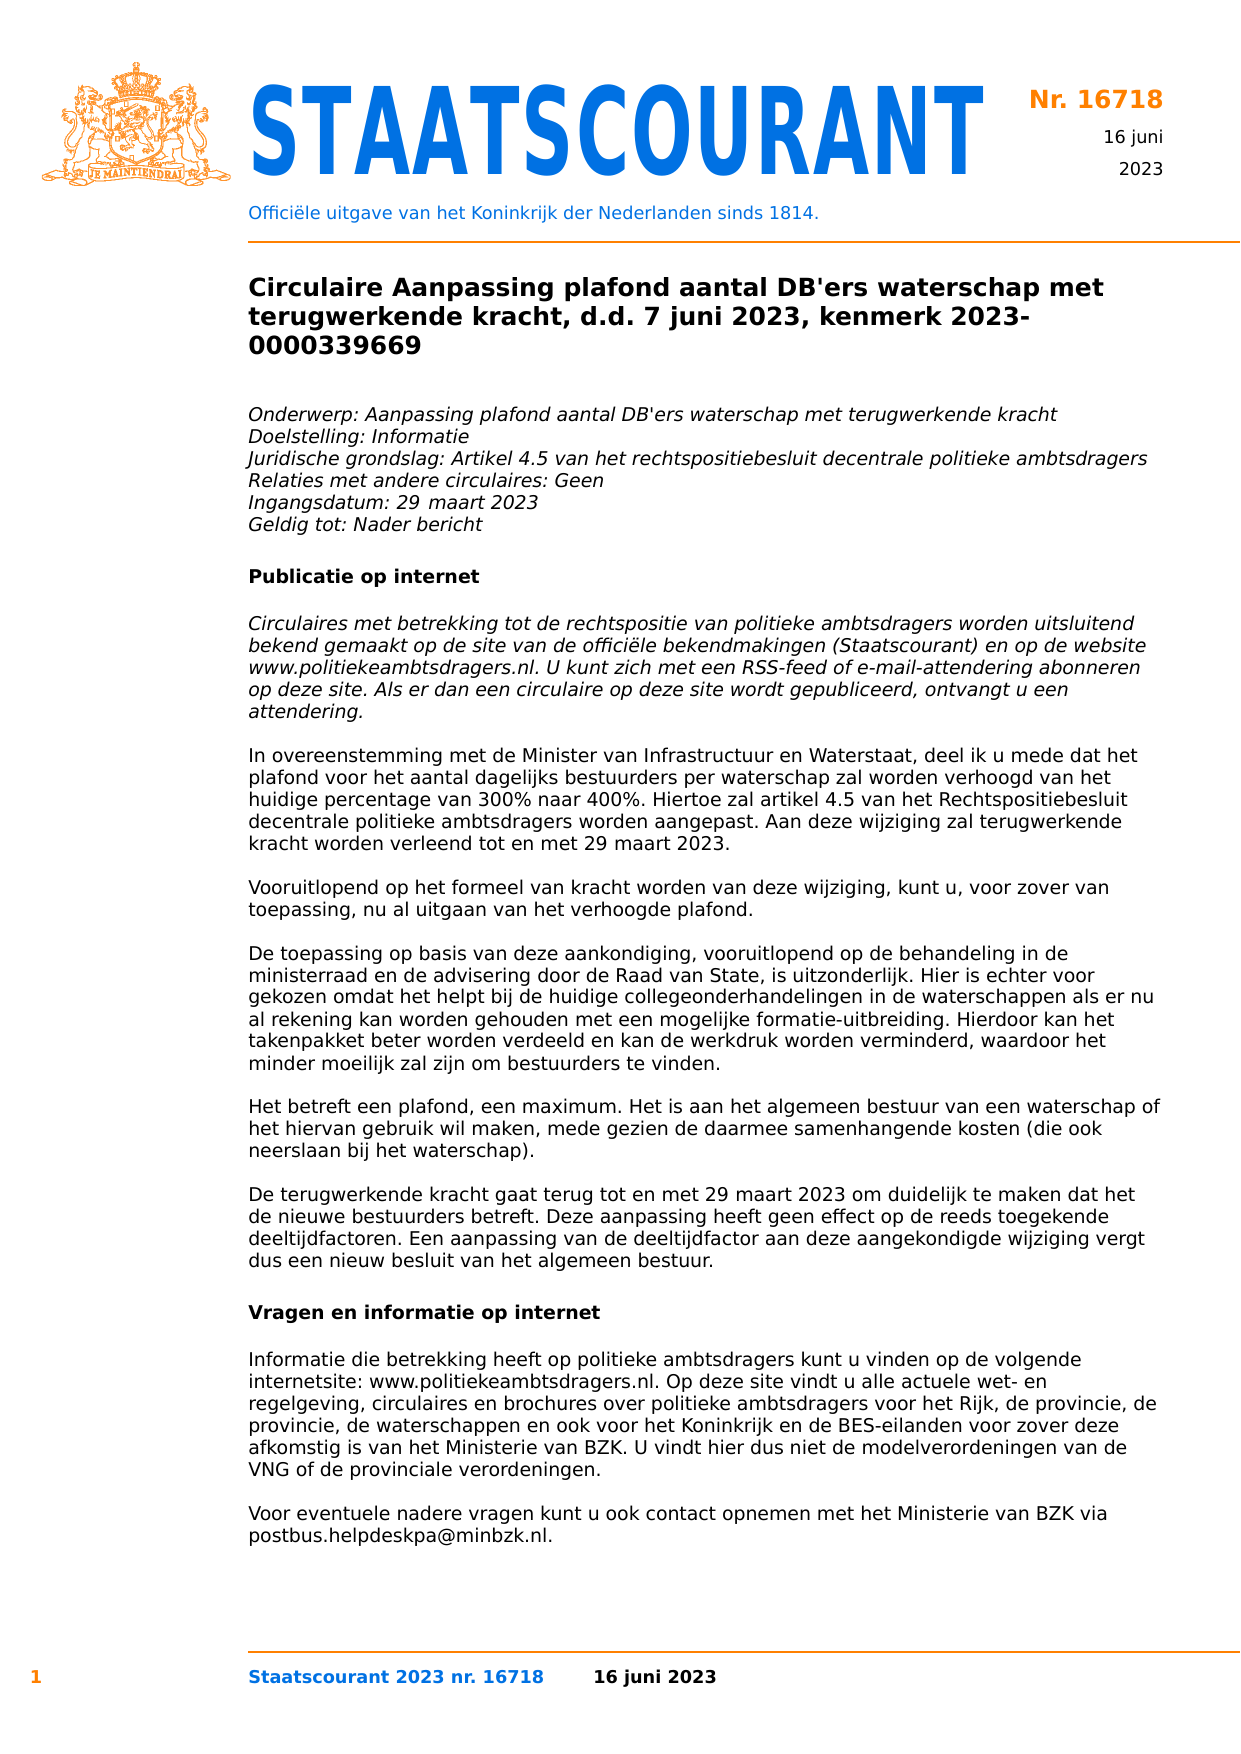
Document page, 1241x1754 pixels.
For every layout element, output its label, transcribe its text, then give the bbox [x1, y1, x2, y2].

subtitle Circulaire Aanpassing plafond aantal DB'ers waterschap met terugwerkende kracht, d.d. 7 juni 2023, kenmerk 2023-0000339669 [248, 273, 1163, 361]
table_cell 16 juni [998, 121, 1240, 153]
text Voor eventuele nadere vragen kunt u ook contact opnemen met het Ministerie van BZK via postbus.helpdeskpa@minbzk.nl. [248, 1503, 1163, 1547]
table_header Nr. 16718 [998, 62, 1240, 121]
text In overeenstemming met de Minister van Infrastructuur en Waterstaat, deel ik u mede dat het plafond voor het aantal dagelijks bestuurders per waterschap zal worden verhoogd van het huidige percentage van 300% naar 400%. Hiertoe zal artikel 4.5 van het Rechtspositiebesluit decentrale politieke ambtsdragers worden aangepast. Aan deze wijziging zal terugwerkende kracht worden verleend tot en met 29 maart 2023. [248, 745, 1163, 855]
text Geldig tot: Nader bericht [248, 514, 1163, 536]
table_header STAATSCOURANT [248, 62, 998, 203]
text Relaties met andere circulaires: Geen [248, 470, 1163, 492]
text Circulaires met betrekking tot de rechtspositie van politieke ambtsdragers worden uitsluitend bekend gemaakt op de site van de officiële bekendmakingen (Staatscourant) en op de website www.politiekeambtsdragers.nl. U kunt zich met een RSS-feed of e-mail-attendering abonneren op deze site. Als er dan een circulaire op deze site wordt gepubliceerd, ontvangt u een attendering. [248, 613, 1163, 723]
text De toepassing op basis van deze aankondiging, vooruitlopend op de behandeling in de ministerraad en de advisering door de Raad van State, is uitzonderlijk. Hier is echter voor gekozen omdat het helpt bij de huidige collegeonderhandelingen in de waterschappen als er nu al rekening kan worden gehouden met een mogelijke formatie-uitbreiding. Hierdoor kan het takenpakket beter worden verdeeld en kan de werkdruk worden verminderd, waardoor het minder moeilijk zal zijn om bestuurders te vinden. [248, 942, 1163, 1074]
subtitle Publicatie op internet [248, 566, 1163, 588]
text Het betreft een plafond, een maximum. Het is aan het algemeen bestuur van een waterschap of het hiervan gebruik wil maken, mede gezien de daarmee samenhangende kosten (die ook neerslaan bij het waterschap). [248, 1096, 1163, 1162]
text Juridische grondslag: Artikel 4.5 van het rechtspositiebesluit decentrale politieke ambtsdragers [248, 448, 1163, 470]
text De terugwerkende kracht gaat terug tot en met 29 maart 2023 om duidelijk te maken dat het de nieuwe bestuurders betreft. Deze aanpassing heeft geen effect op de reeds toegekende deeltijdfactoren. Een aanpassing van de deeltijdfactor aan deze aangekondigde wijziging vergt dus een nieuw besluit van het algemeen bestuur. [248, 1184, 1163, 1272]
text Vooruitlopend op het formeel van kracht worden van deze wijziging, kunt u, voor zover van toepassing, nu al uitgaan van het verhoogde plafond. [248, 877, 1163, 921]
text Onderwerp: Aanpassing plafond aantal DB'ers waterschap met terugwerkende kracht [248, 404, 1163, 426]
text Ingangsdatum: 29 maart 2023 [248, 492, 1163, 514]
text Doelstelling: Informatie [248, 426, 1163, 448]
table_cell Officiële uitgave van het Koninkrijk der Nederlanden sinds 1814. [248, 203, 1240, 241]
text Informatie die betrekking heeft op politieke ambtsdragers kunt u vinden op de volgende internetsite: www.politiekeambtsdragers.nl. Op deze site vindt u alle actuele wet- en regelgeving, circulaires en brochures over politieke ambtsdragers voor het Rijk, de provincie, de provincie, de waterschappen en ook voor het Koninkrijk en de BES-eilanden voor zover deze afkomstig is van het Ministerie van BZK. U vindt hier dus niet de modelverordeningen van de VNG of de provinciale verordeningen. [248, 1349, 1163, 1481]
table_cell 2023 [998, 153, 1240, 203]
subtitle Vragen en informatie op internet [248, 1302, 1163, 1324]
table_header [25, 62, 248, 241]
picture [41, 62, 231, 186]
